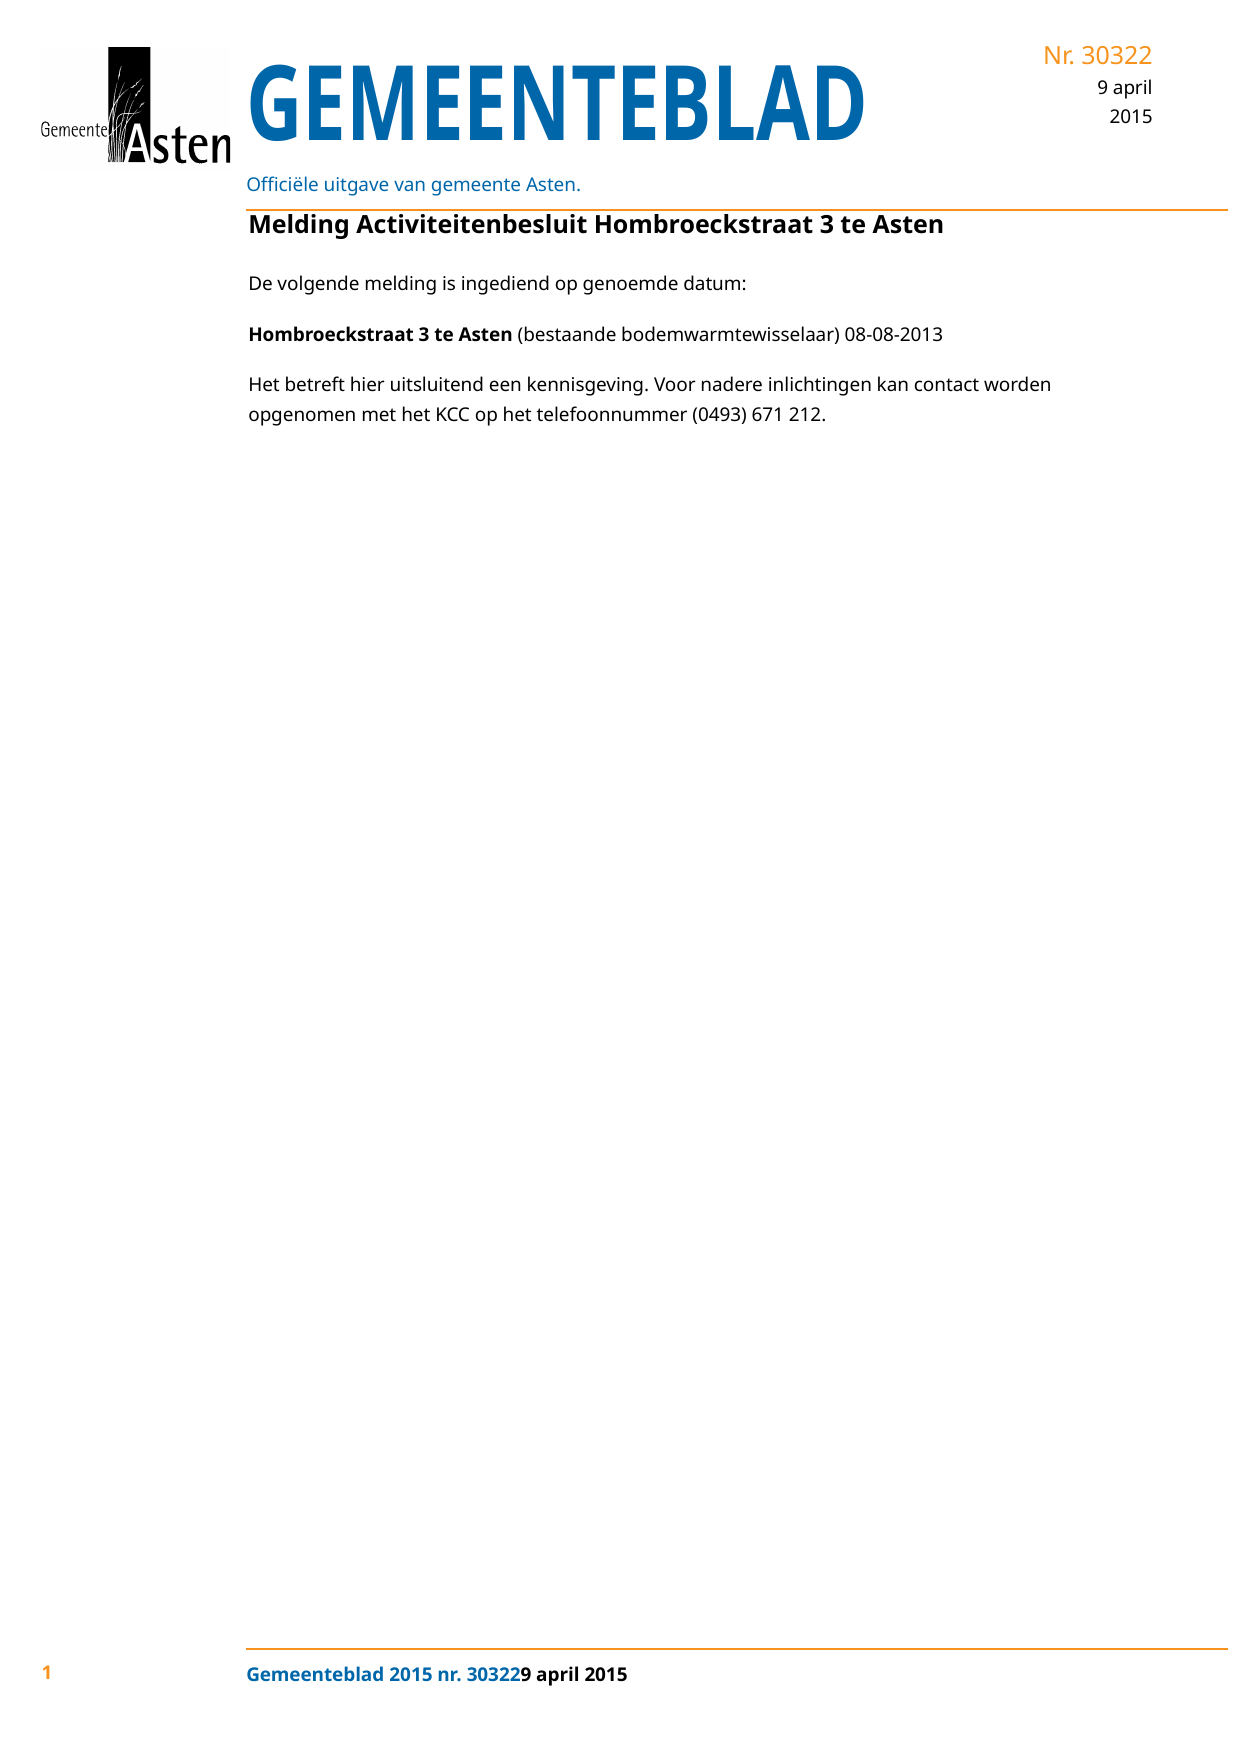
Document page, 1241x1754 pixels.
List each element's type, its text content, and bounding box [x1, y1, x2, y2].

text De volgende melding is ingediend op genoemde datum: [248, 270, 1152, 296]
picture [41, 47, 231, 172]
text Melding Activiteitenbesluit Hombroeckstraat 3 te Asten [248, 211, 1152, 241]
text Hombroeckstraat 3 te Asten (bestaande bodemwarmtewisselaar) 08-08-2013 [248, 321, 1152, 346]
text Het betreft hier uitsluitend een kennisgeving. Voor nadere inlichtingen kan contact worden opgenomen met het KCC op het telefoonnummer (0493) 671 212. [248, 371, 1152, 426]
